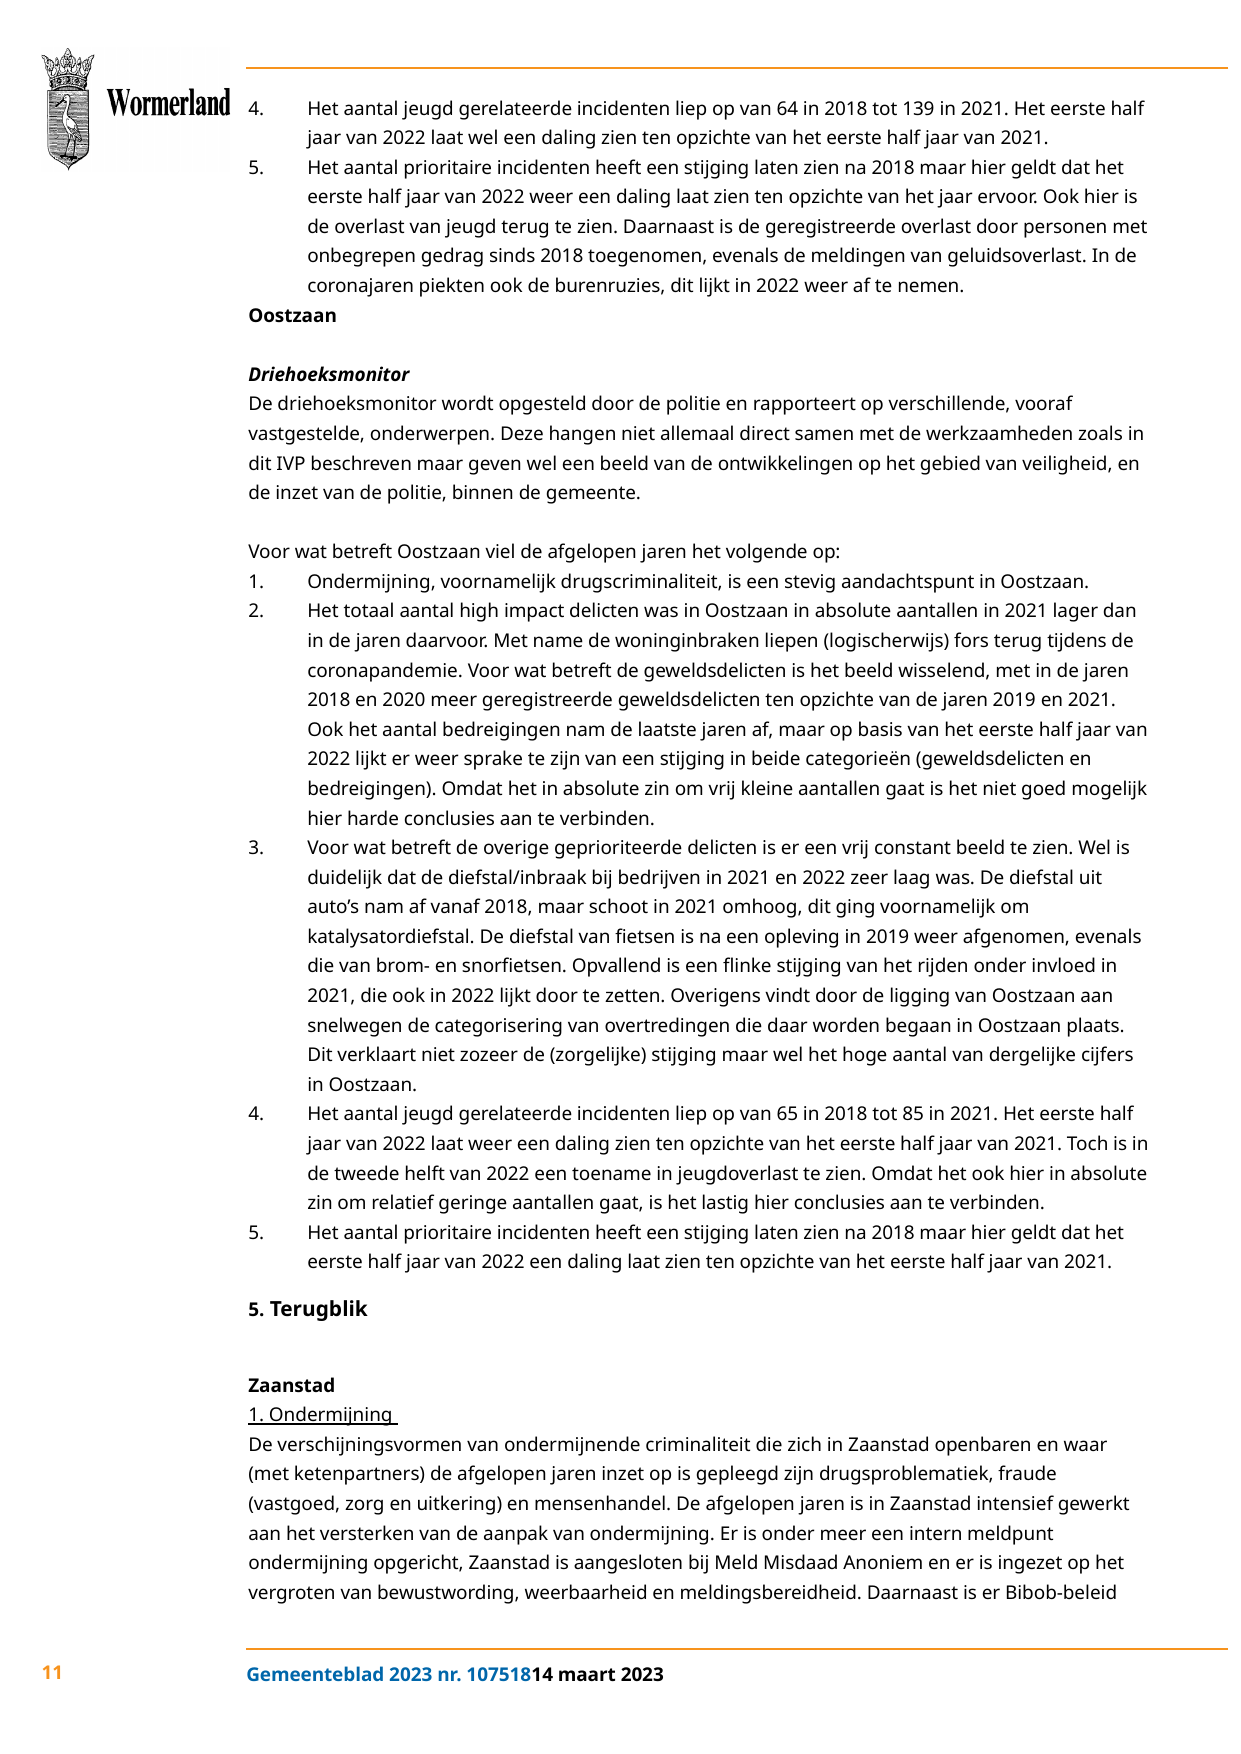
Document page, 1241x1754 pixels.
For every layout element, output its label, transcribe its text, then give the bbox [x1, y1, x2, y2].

list Het aantal jeugd gerelateerde incidenten liep op van 65 in 2018 tot 85 in 2021. Het eerste half jaar van 2022 laat weer een daling zien ten opzichte van het eerste half jaar van 2021. Toch is in de tweede helft van 2022 een toename in jeugdoverlast te zien. Omdat het ook hier in absolute zin om relatief geringe aantallen gaat, is het lastig hier conclusies aan te verbinden. [248, 1101, 1152, 1215]
text 5. Terugblik [248, 1294, 1152, 1323]
list Het aantal jeugd gerelateerde incidenten liep op van 64 in 2018 tot 139 in 2021. Het eerste half jaar van 2022 laat wel een daling zien ten opzichte van het eerste half jaar van 2021. [248, 95, 1152, 150]
text Voor wat betreft Oostzaan viel de afgelopen jaren het volgende op: [248, 538, 1152, 564]
text Zaanstad [248, 1372, 1152, 1398]
list Het totaal aantal high impact delicten was in Oostzaan in absolute aantallen in 2021 lager dan in de jaren daarvoor. Met name de woninginbraken liepen (logischerwijs) fors terug tijdens de coronapandemie. Voor wat betreft de geweldsdelicten is het beeld wisselend, met in de jaren 2018 en 2020 meer geregistreerde geweldsdelicten ten opzichte van de jaren 2019 en 2021. Ook het aantal bedreigingen nam de laatste jaren af, maar op basis van het eerste half jaar van 2022 lijkt er weer sprake te zijn van een stijging in beide categorieën (geweldsdelicten en bedreigingen). Omdat het in absolute zin om vrij kleine aantallen gaat is het niet goed mogelijk hier harde conclusies aan te verbinden. [248, 598, 1152, 831]
text Driehoeksmonitor [248, 361, 1152, 387]
text Oostzaan [248, 302, 1152, 328]
list Voor wat betreft de overige geprioriteerde delicten is er een vrij constant beeld te zien. Wel is duidelijk dat de diefstal/inbraak bij bedrijven in 2021 en 2022 zeer laag was. De diefstal uit auto’s nam af vanaf 2018, maar schoot in 2021 omhoog, dit ging voornamelijk om katalysatordiefstal. De diefstal van fietsen is na een opleving in 2019 weer afgenomen, evenals die van brom- en snorfietsen. Opvallend is een flinke stijging van het rijden onder invloed in 2021, die ook in 2022 lijkt door te zetten. Overigens vindt door de ligging van Oostzaan aan snelwegen de categorisering van overtredingen die daar worden begaan in Oostzaan plaats. Dit verklaart niet zozeer de (zorgelijke) stijging maar wel het hoge aantal van dergelijke cijfers in Oostzaan. [248, 834, 1152, 1097]
text De verschijningsvormen van ondermijnende criminaliteit die zich in Zaanstad openbaren en waar (met ketenpartners) de afgelopen jaren inzet op is gepleegd zijn drugsproblematiek, fraude (vastgoed, zorg en uitkering) en mensenhandel. De afgelopen jaren is in Zaanstad intensief gewerkt aan het versterken van de aanpak van ondermijning. Er is onder meer een intern meldpunt ondermijning opgericht, Zaanstad is aangesloten bij Meld Misdaad Anoniem en er is ingezet op het vergroten van bewustwording, weerbaarheid en meldingsbereidheid. Daarnaast is er Bibob-beleid [248, 1431, 1152, 1605]
list Het aantal prioritaire incidenten heeft een stijging laten zien na 2018 maar hier geldt dat het eerste half jaar van 2022 weer een daling laat zien ten opzichte van het jaar ervoor. Ook hier is de overlast van jeugd terug te zien. Daarnaast is de geregistreerde overlast door personen met onbegrepen gedrag sinds 2018 toegenomen, evenals de meldingen van geluidsoverlast. In de coronajaren piekten ook de burenruzies, dit lijkt in 2022 weer af te nemen. [248, 154, 1152, 298]
picture [41, 47, 231, 172]
text 1. Ondermijning [248, 1401, 1152, 1427]
list Ondermijning, voornamelijk drugscriminaliteit, is een stevig aandachtspunt in Oostzaan. [248, 568, 1152, 594]
text De driehoeksmonitor wordt opgesteld door de politie en rapporteert op verschillende, vooraf vastgestelde, onderwerpen. Deze hangen niet allemaal direct samen met de werkzaamheden zoals in dit IVP beschreven maar geven wel een beeld van de ontwikkelingen op het gebied van veiligheid, en de inzet van de politie, binnen de gemeente. [248, 391, 1152, 505]
list Het aantal prioritaire incidenten heeft een stijging laten zien na 2018 maar hier geldt dat het eerste half jaar van 2022 een daling laat zien ten opzichte van het eerste half jaar van 2021. [248, 1219, 1152, 1274]
